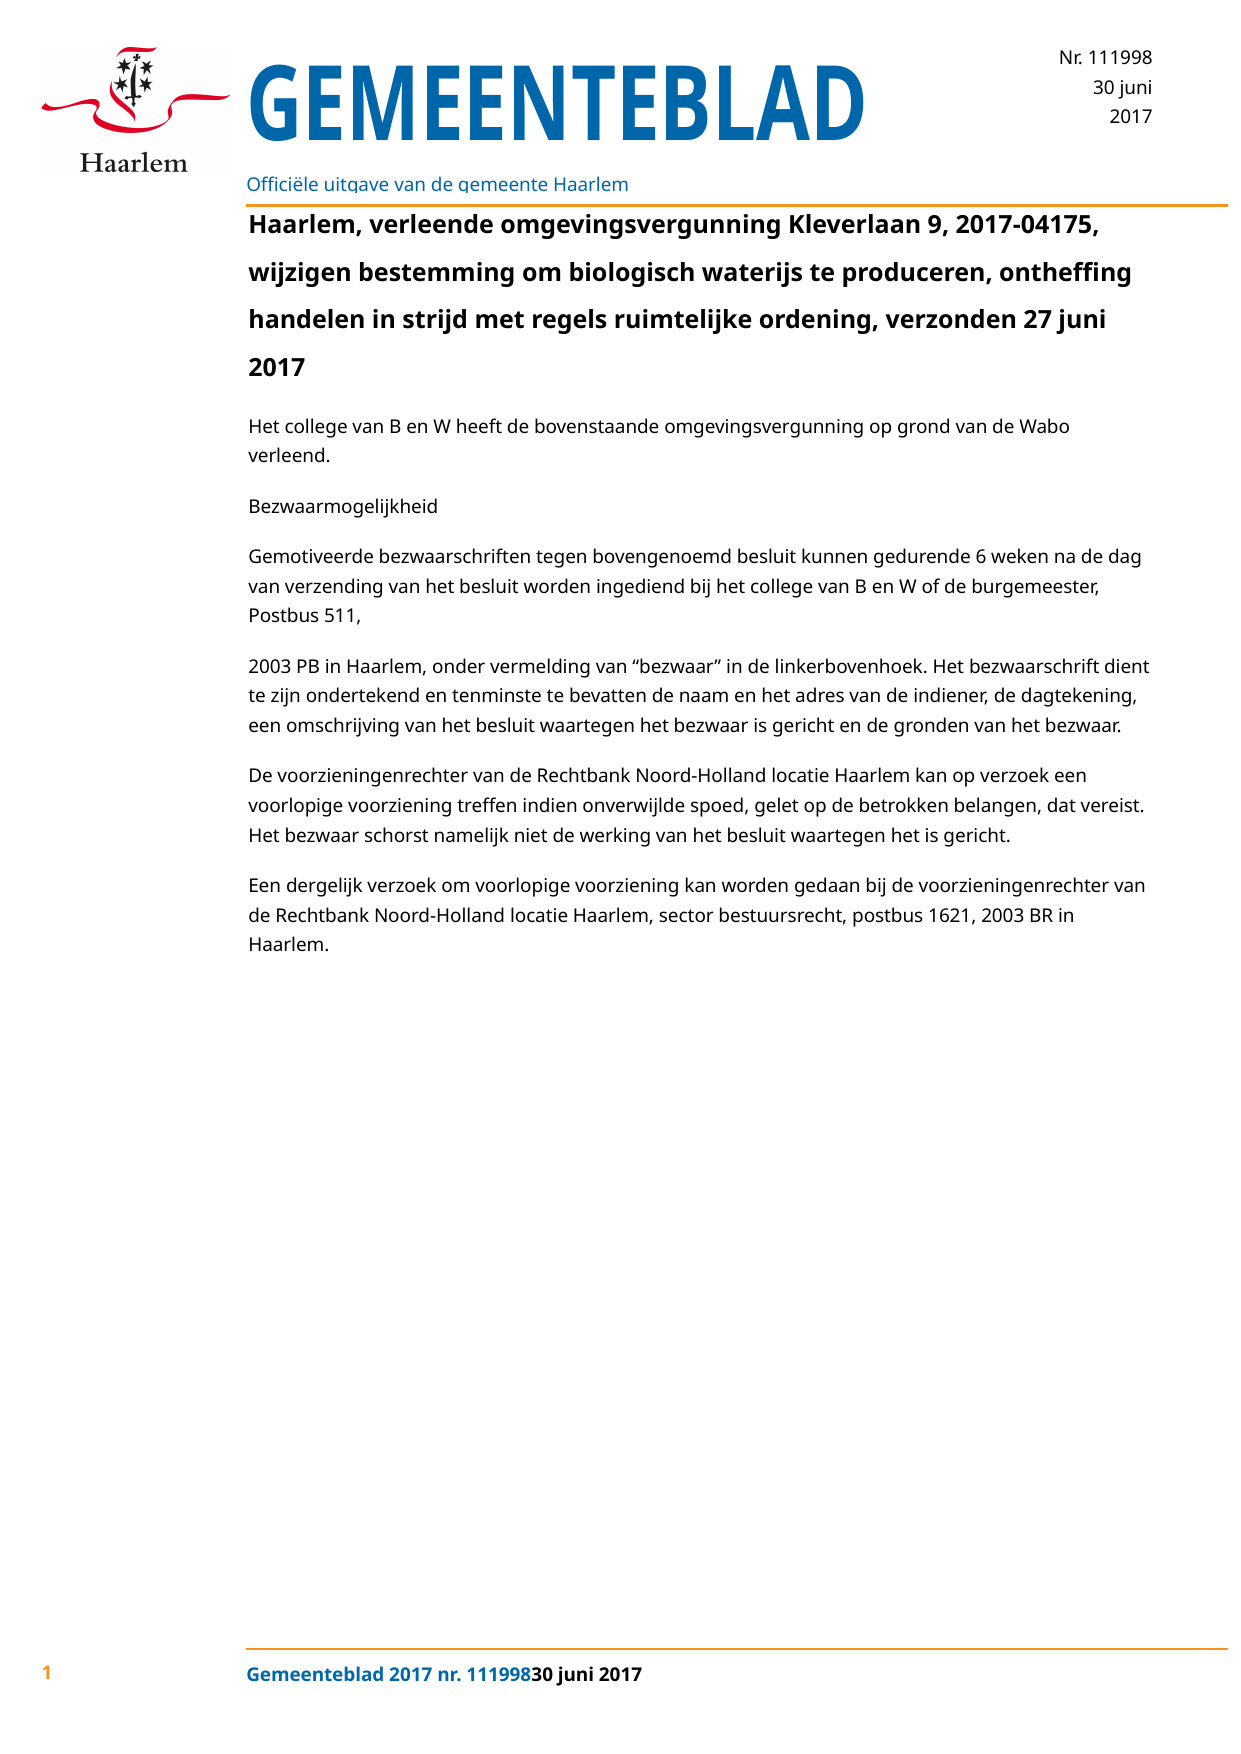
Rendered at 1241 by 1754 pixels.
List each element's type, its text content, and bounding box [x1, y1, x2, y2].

text Bezwaarmogelijkheid [248, 493, 1152, 519]
picture [41, 47, 231, 172]
text Gemotiveerde bezwaarschriften tegen bovengenoemd besluit kunnen gedurende 6 weken na de dag van verzending van het besluit worden ingediend bij het college van B en W of de burgemeester, Postbus 511, [248, 543, 1152, 628]
text Een dergelijk verzoek om voorlopige voorziening kan worden gedaan bij de voorzieningenrechter van de Rechtbank Noord-Holland locatie Haarlem, sector bestuursrecht, postbus 1621, 2003 BR in Haarlem. [248, 872, 1152, 957]
text Haarlem, verleende omgevingsvergunning Kleverlaan 9, 2017-04175, wijzigen bestemming om biologisch waterijs te produceren, ontheffing handelen in strijd met regels ruimtelijke ordening, verzonden 27 juni 2017 [248, 207, 1152, 384]
text Het college van B en W heeft de bovenstaande omgevingsvergunning op grond van de Wabo verleend. [248, 413, 1152, 468]
text De voorzieningenrechter van de Rechtbank Noord-Holland locatie Haarlem kan op verzoek een voorlopige voorziening treffen indien onverwijlde spoed, gelet op de betrokken belangen, dat vereist. Het bezwaar schorst namelijk niet de werking van het besluit waartegen het is gericht. [248, 763, 1152, 848]
text 2003 PB in Haarlem, onder vermelding van “bezwaar” in de linkerbovenhoek. Het bezwaarschrift dient te zijn ondertekend en tenminste te bevatten de naam en het adres van de indiener, de dagtekening, een omschrijving van het besluit waartegen het bezwaar is gericht en de gronden van het bezwaar. [248, 653, 1152, 738]
